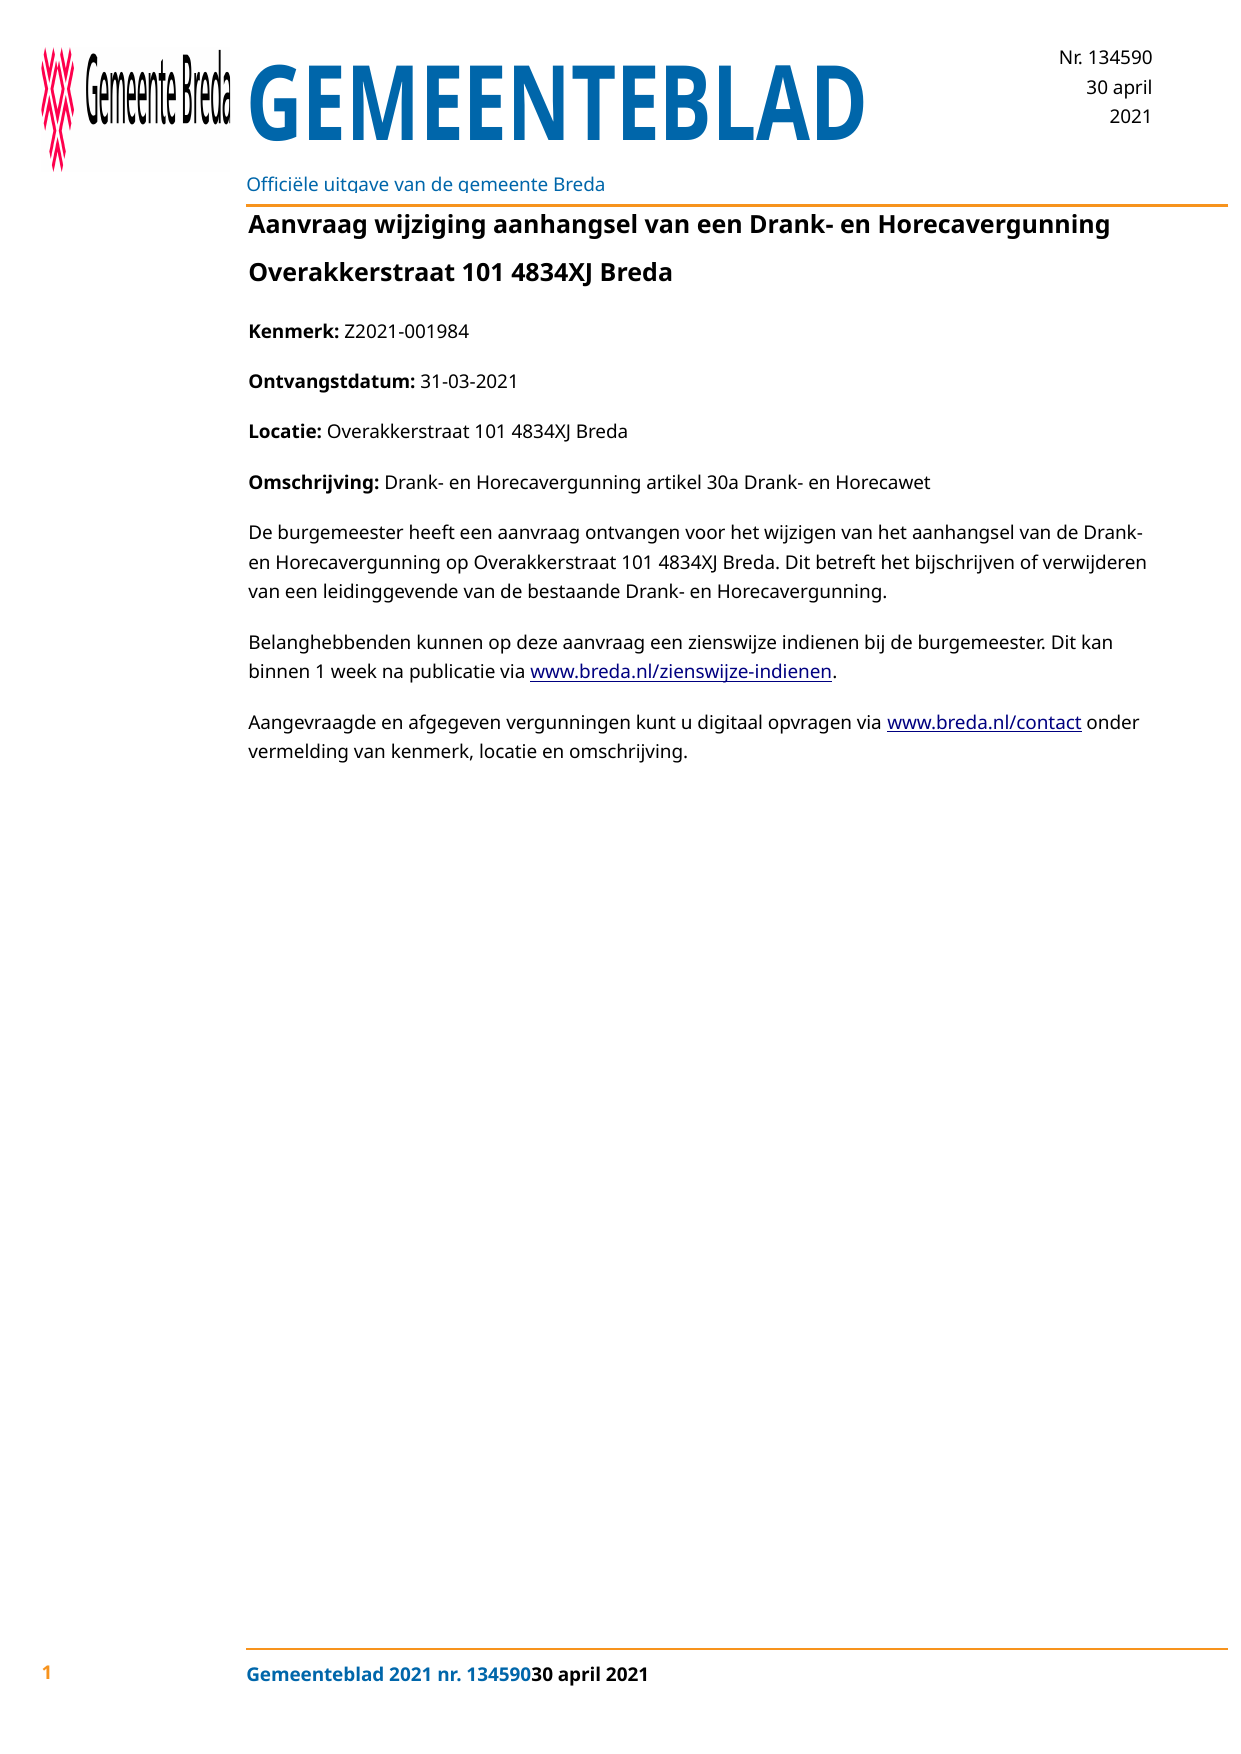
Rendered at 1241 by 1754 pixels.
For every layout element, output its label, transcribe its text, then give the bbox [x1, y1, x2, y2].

text Belanghebbenden kunnen op deze aanvraag een zienswijze indienen bij de burgemeester. Dit kan binnen 1 week na publicatie via www.breda.nl/zienswijze-indienen. [248, 629, 1152, 684]
text Omschrijving: Drank- en Horecavergunning artikel 30a Drank- en Horecawet [248, 469, 1152, 495]
text Locatie: Overakkerstraat 101 4834XJ Breda [248, 419, 1152, 444]
text De burgemeester heeft een aanvraag ontvangen voor het wijzigen van het aanhangsel van de Drank- en Horecavergunning op Overakkerstraat 101 4834XJ Breda. Dit betreft het bijschrijven of verwijderen van een leidinggevende van de bestaande Drank- en Horecavergunning. [248, 519, 1152, 604]
text Ontvangstdatum: 31-03-2021 [248, 368, 1152, 394]
text Aangevraagde en afgegeven vergunningen kunt u digitaal opvragen via www.breda.nl/contact onder vermelding van kenmerk, locatie en omschrijving. [248, 709, 1152, 764]
text Aanvraag wijziging aanhangsel van een Drank- en Horecavergunning Overakkerstraat 101 4834XJ Breda [248, 207, 1152, 288]
picture [41, 47, 231, 172]
text Kenmerk: Z2021-001984 [248, 318, 1152, 344]
